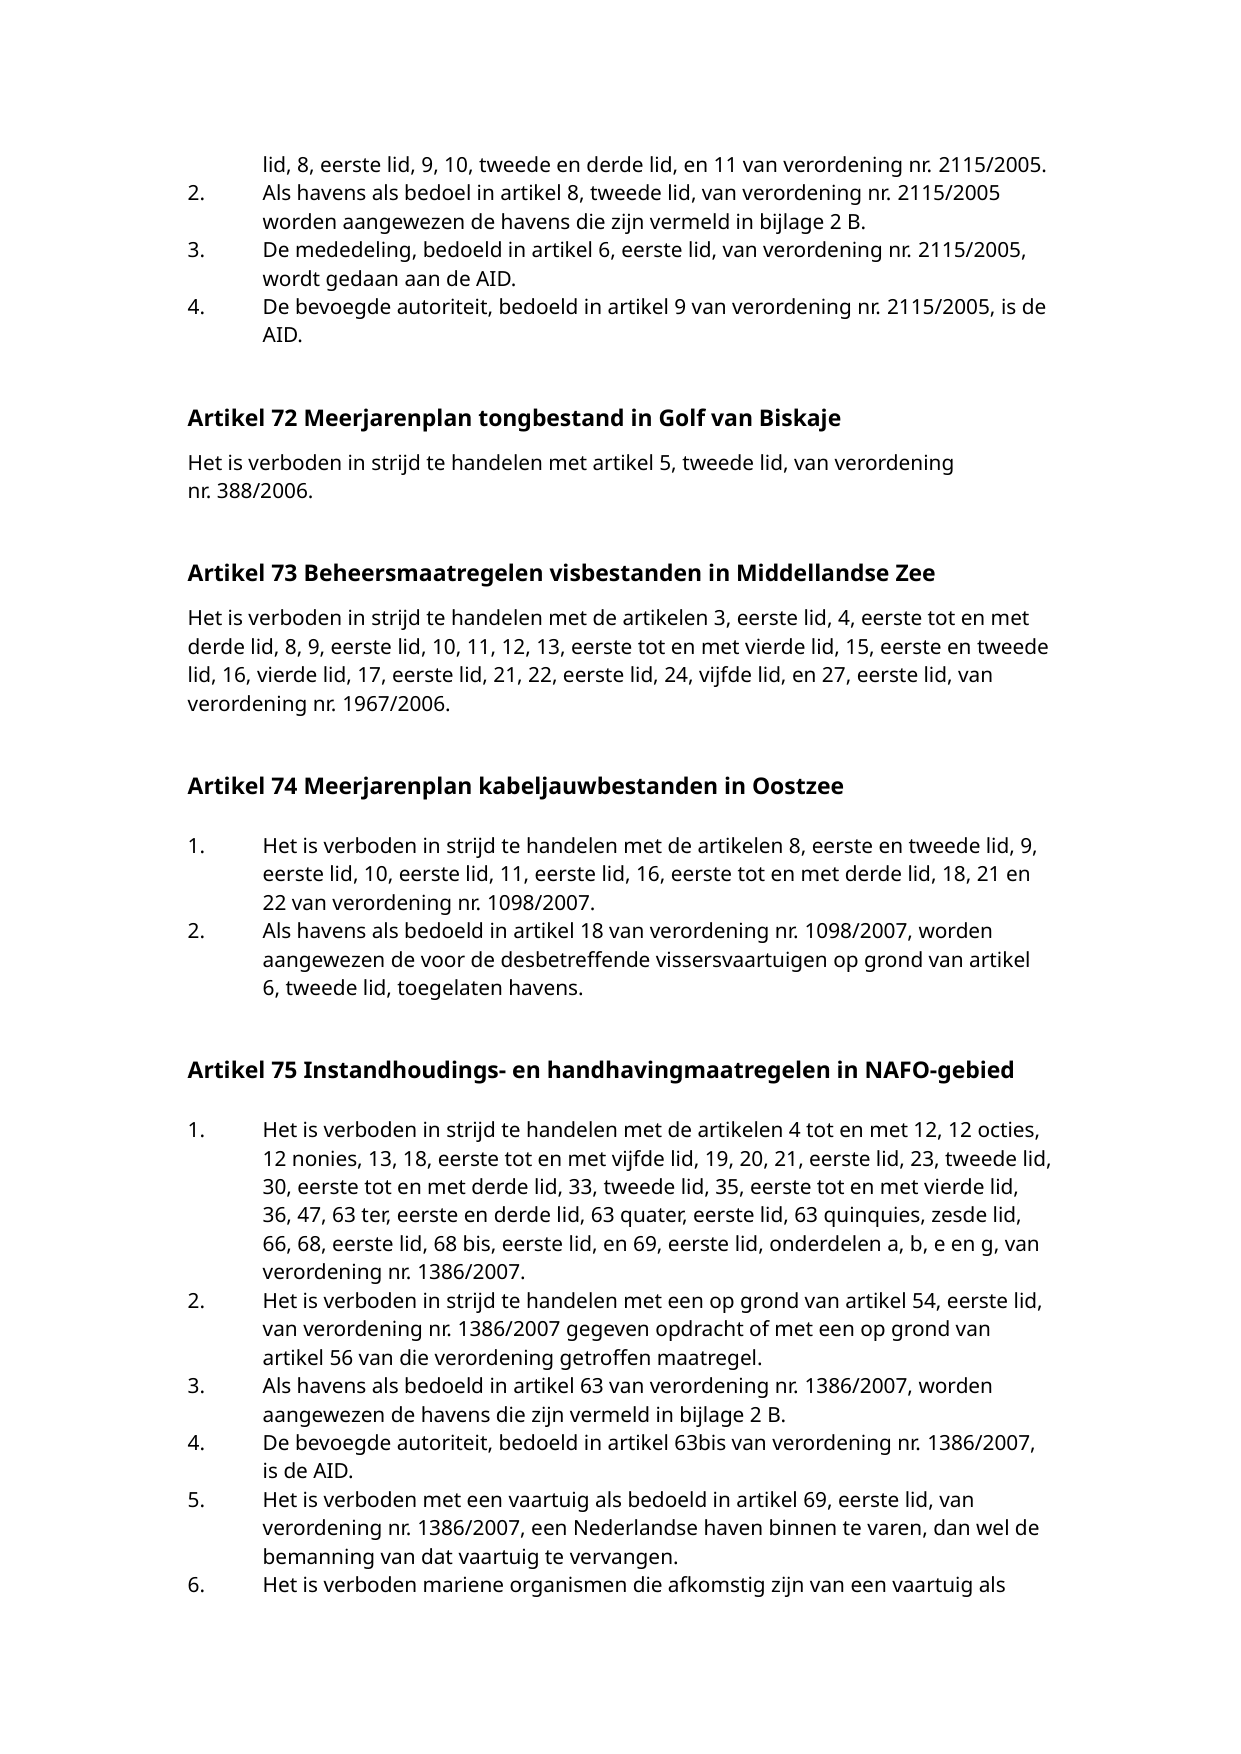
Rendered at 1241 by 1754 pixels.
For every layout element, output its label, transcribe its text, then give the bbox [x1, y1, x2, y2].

list Het is verboden in strijd te handelen met de artikelen 4 tot en met 12, 12 octies, 12 nonies, 13, 18, eerste tot en met vijfde lid, 19, 20, 21, eerste lid, 23, tweede lid, 30, eerste tot en met derde lid, 33, tweede lid, 35, eerste tot en met vierde lid, 36, 47, 63 ter, eerste en derde lid, 63 quater, eerste lid, 63 quinquies, zesde lid, 66, 68, eerste lid, 68 bis, eerste lid, en 69, eerste lid, onderdelen a, b, e en g, van verordening nr. 1386/2007. [187, 1115, 1053, 1286]
subtitle Artikel 73 Beheersmaatregelen visbestanden in Middellandse Zee [187, 557, 1053, 588]
subtitle Artikel 74 Meerjarenplan kabeljauwbestanden in Oostzee [187, 770, 1053, 801]
list De bevoegde autoriteit, bedoeld in artikel 9 van verordening nr. 2115/2005, is de AID. [187, 292, 1053, 349]
text Het is verboden in strijd te handelen met de artikelen 3, eerste lid, 4, eerste tot en met derde lid, 8, 9, eerste lid, 10, 11, 12, 13, eerste tot en met vierde lid, 15, eerste en tweede lid, 16, vierde lid, 17, eerste lid, 21, 22, eerste lid, 24, vijfde lid, en 27, eerste lid, van verordening nr. 1967/2006. [187, 603, 1053, 717]
list Als havens als bedoeld in artikel 63 van verordening nr. 1386/2007, worden aangewezen de havens die zijn vermeld in bijlage 2 B. [187, 1371, 1053, 1428]
list Het is verboden in strijd te handelen met de artikelen 8, eerste en tweede lid, 9, eerste lid, 10, eerste lid, 11, eerste lid, 16, eerste tot en met derde lid, 18, 21 en 22 van verordening nr. 1098/2007. [187, 831, 1053, 916]
list De mededeling, bedoeld in artikel 6, eerste lid, van verordening nr. 2115/2005, wordt gedaan aan de AID. [187, 235, 1053, 292]
subtitle Artikel 75 Instandhoudings- en handhavingmaatregelen in NAFO-gebied [187, 1054, 1053, 1085]
list Als havens als bedoeld in artikel 18 van verordening nr. 1098/2007, worden aangewezen de voor de desbetreffende vissersvaartuigen op grond van artikel 6, tweede lid, toegelaten havens. [187, 916, 1053, 1002]
list Het is verboden in strijd te handelen met een op grond van artikel 54, eerste lid, van verordening nr. 1386/2007 gegeven opdracht of met een op grond van artikel 56 van die verordening getroffen maatregel. [187, 1286, 1053, 1371]
list Het is verboden mariene organismen die afkomstig zijn van een vaartuig als [187, 1570, 1053, 1599]
list De bevoegde autoriteit, bedoeld in artikel 63bis van verordening nr. 1386/2007, is de AID. [187, 1428, 1053, 1485]
list Als havens als bedoel in artikel 8, tweede lid, van verordening nr. 2115/2005 worden aangewezen de havens die zijn vermeld in bijlage 2 B. [187, 178, 1053, 235]
list Het is verboden met een vaartuig als bedoeld in artikel 69, eerste lid, van verordening nr. 1386/2007, een Nederlandse haven binnen te varen, dan wel de bemanning van dat vaartuig te vervangen. [187, 1485, 1053, 1570]
text Het is verboden in strijd te handelen met artikel 5, tweede lid, van verordening nr. 388/2006. [187, 448, 1053, 505]
list lid, 8, eerste lid, 9, 10, tweede en derde lid, en 11 van verordening nr. 2115/2005. [187, 150, 1053, 178]
subtitle Artikel 72 Meerjarenplan tongbestand in Golf van Biskaje [187, 402, 1053, 433]
